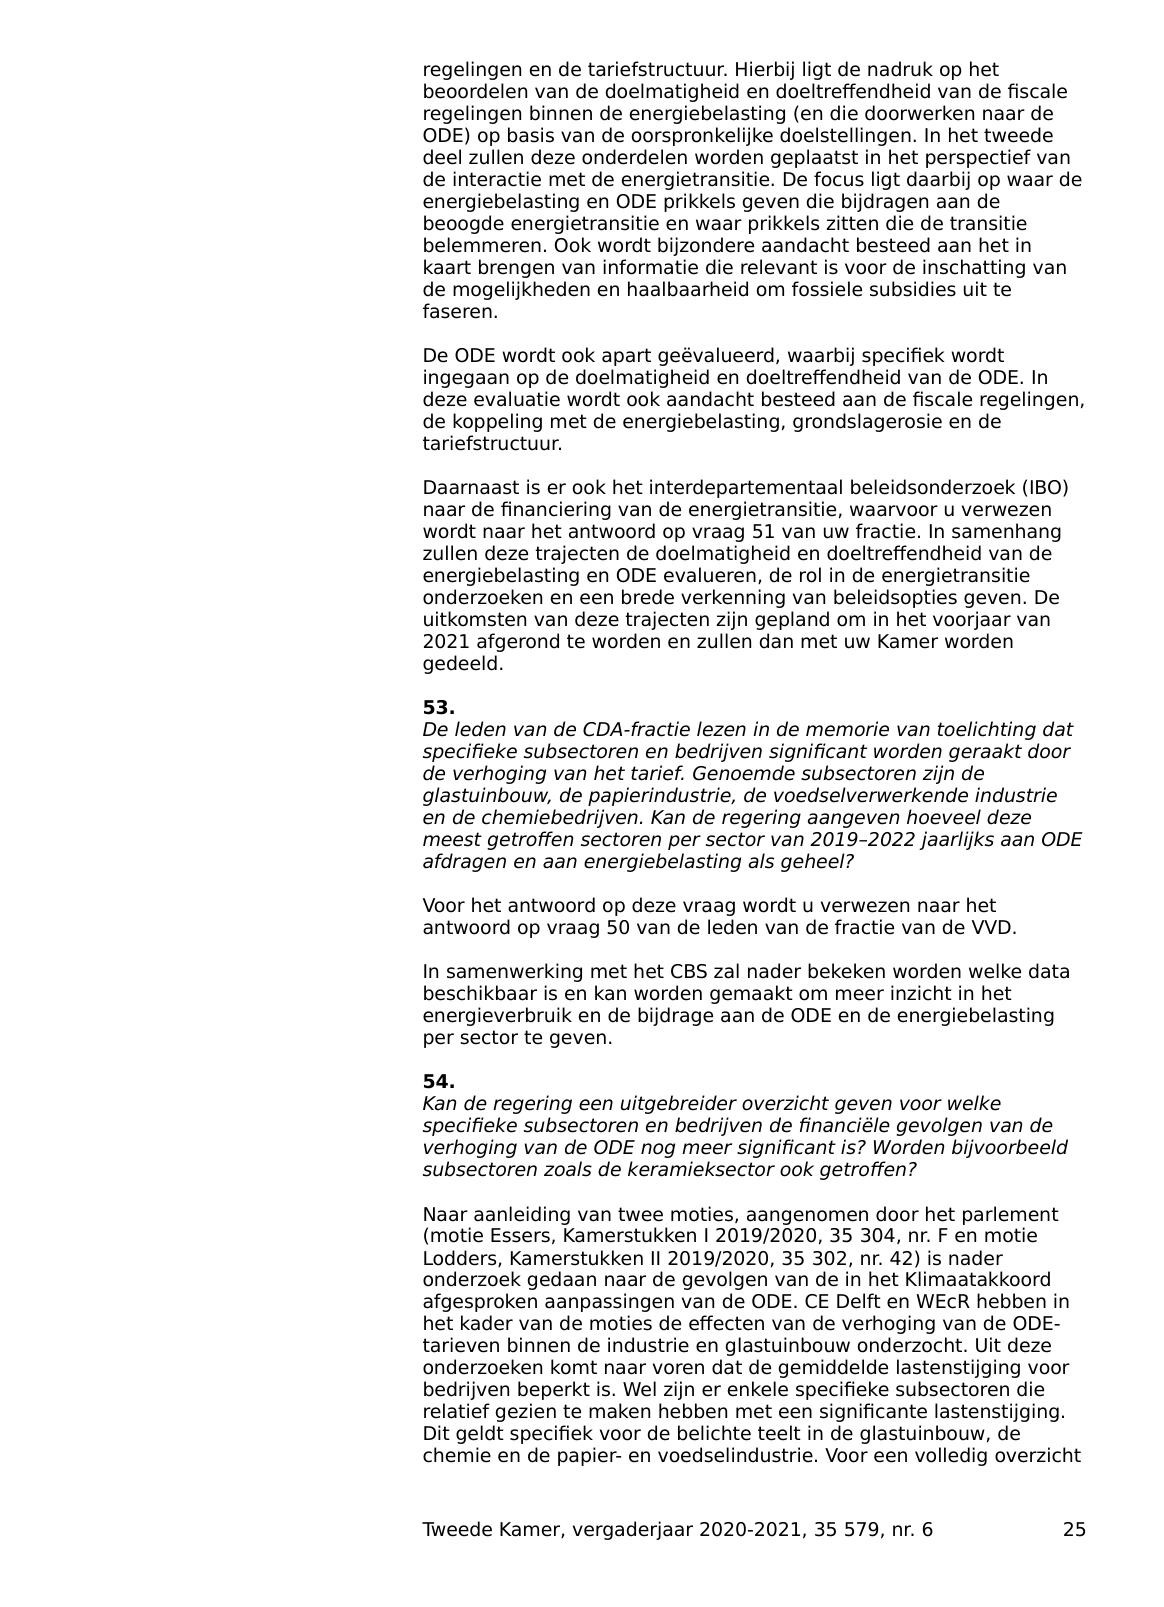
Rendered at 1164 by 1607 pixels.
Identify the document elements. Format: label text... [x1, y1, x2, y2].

text De leden van de CDA-fractie lezen in de memorie van toelichting dat specifieke subsectoren en bedrijven significant worden geraakt door de verhoging van het tarief. Genoemde subsectoren zijn de glastuinbouw, de papierindustrie, de voedselverwerkende industrie en de chemiebedrijven. Kan de regering aangeven hoeveel deze meest getroffen sectoren per sector van 2019–2022 jaarlijks aan ODE afdragen en aan energiebelasting als geheel? [422, 719, 1087, 873]
text De ODE wordt ook apart geëvalueerd, waarbij specifiek wordt ingegaan op de doelmatigheid en doeltreffendheid van de ODE. In deze evaluatie wordt ook aandacht besteed aan de fiscale regelingen, de koppeling met de energiebelasting, grondslagerosie en de tariefstructuur. [422, 345, 1087, 455]
text Kan de regering een uitgebreider overzicht geven voor welke specifieke subsectoren en bedrijven de financiële gevolgen van de verhoging van de ODE nog meer significant is? Worden bijvoorbeeld subsectoren zoals de keramieksector ook getroffen? [422, 1093, 1087, 1181]
text Naar aanleiding van twee moties, aangenomen door het parlement (motie Essers, Kamerstukken I 2019/2020, 35 304, nr. F en motie Lodders, Kamerstukken II 2019/2020, 35 302, nr. 42) is nader onderzoek gedaan naar de gevolgen van de in het Klimaatakkoord afgesproken aanpassingen van de ODE. CE Delft en WEcR hebben in het kader van de moties de effecten van de verhoging van de ODE-tarieven binnen de industrie en glastuinbouw onderzocht. Uit deze onderzoeken komt naar voren dat de gemiddelde lastenstijging voor bedrijven beperkt is. Wel zijn er enkele specifieke subsectoren die relatief gezien te maken hebben met een significante lastenstijging. Dit geldt specifiek voor de belichte teelt in de glastuinbouw, de chemie en de papier- en voedselindustrie. Voor een volledig overzicht [422, 1203, 1087, 1467]
text 54. [422, 1071, 1087, 1093]
text regelingen en de tariefstructuur. Hierbij ligt de nadruk op het beoordelen van de doelmatigheid en doeltreffendheid van de fiscale regelingen binnen de energiebelasting (en die doorwerken naar de ODE) op basis van de oorspronkelijke doelstellingen. In het tweede deel zullen deze onderdelen worden geplaatst in het perspectief van de interactie met de energietransitie. De focus ligt daarbij op waar de energiebelasting en ODE prikkels geven die bijdragen aan de beoogde energietransitie en waar prikkels zitten die de transitie belemmeren. Ook wordt bijzondere aandacht besteed aan het in kaart brengen van informatie die relevant is voor de inschatting van de mogelijkheden en haalbaarheid om fossiele subsidies uit te faseren. [422, 59, 1087, 323]
text Voor het antwoord op deze vraag wordt u verwezen naar het antwoord op vraag 50 van de leden van de fractie van de VVD. [422, 895, 1087, 939]
text 53. [422, 697, 1087, 719]
text Daarnaast is er ook het interdepartementaal beleidsonderzoek (IBO) naar de financiering van de energietransitie, waarvoor u verwezen wordt naar het antwoord op vraag 51 van uw fractie. In samenhang zullen deze trajecten de doelmatigheid en doeltreffendheid van de energiebelasting en ODE evalueren, de rol in de energietransitie onderzoeken en een brede verkenning van beleidsopties geven. De uitkomsten van deze trajecten zijn gepland om in het voorjaar van 2021 afgerond te worden en zullen dan met uw Kamer worden gedeeld. [422, 477, 1087, 675]
text In samenwerking met het CBS zal nader bekeken worden welke data beschikbaar is en kan worden gemaakt om meer inzicht in het energieverbruik en de bijdrage aan de ODE en de energiebelasting per sector te geven. [422, 961, 1087, 1049]
